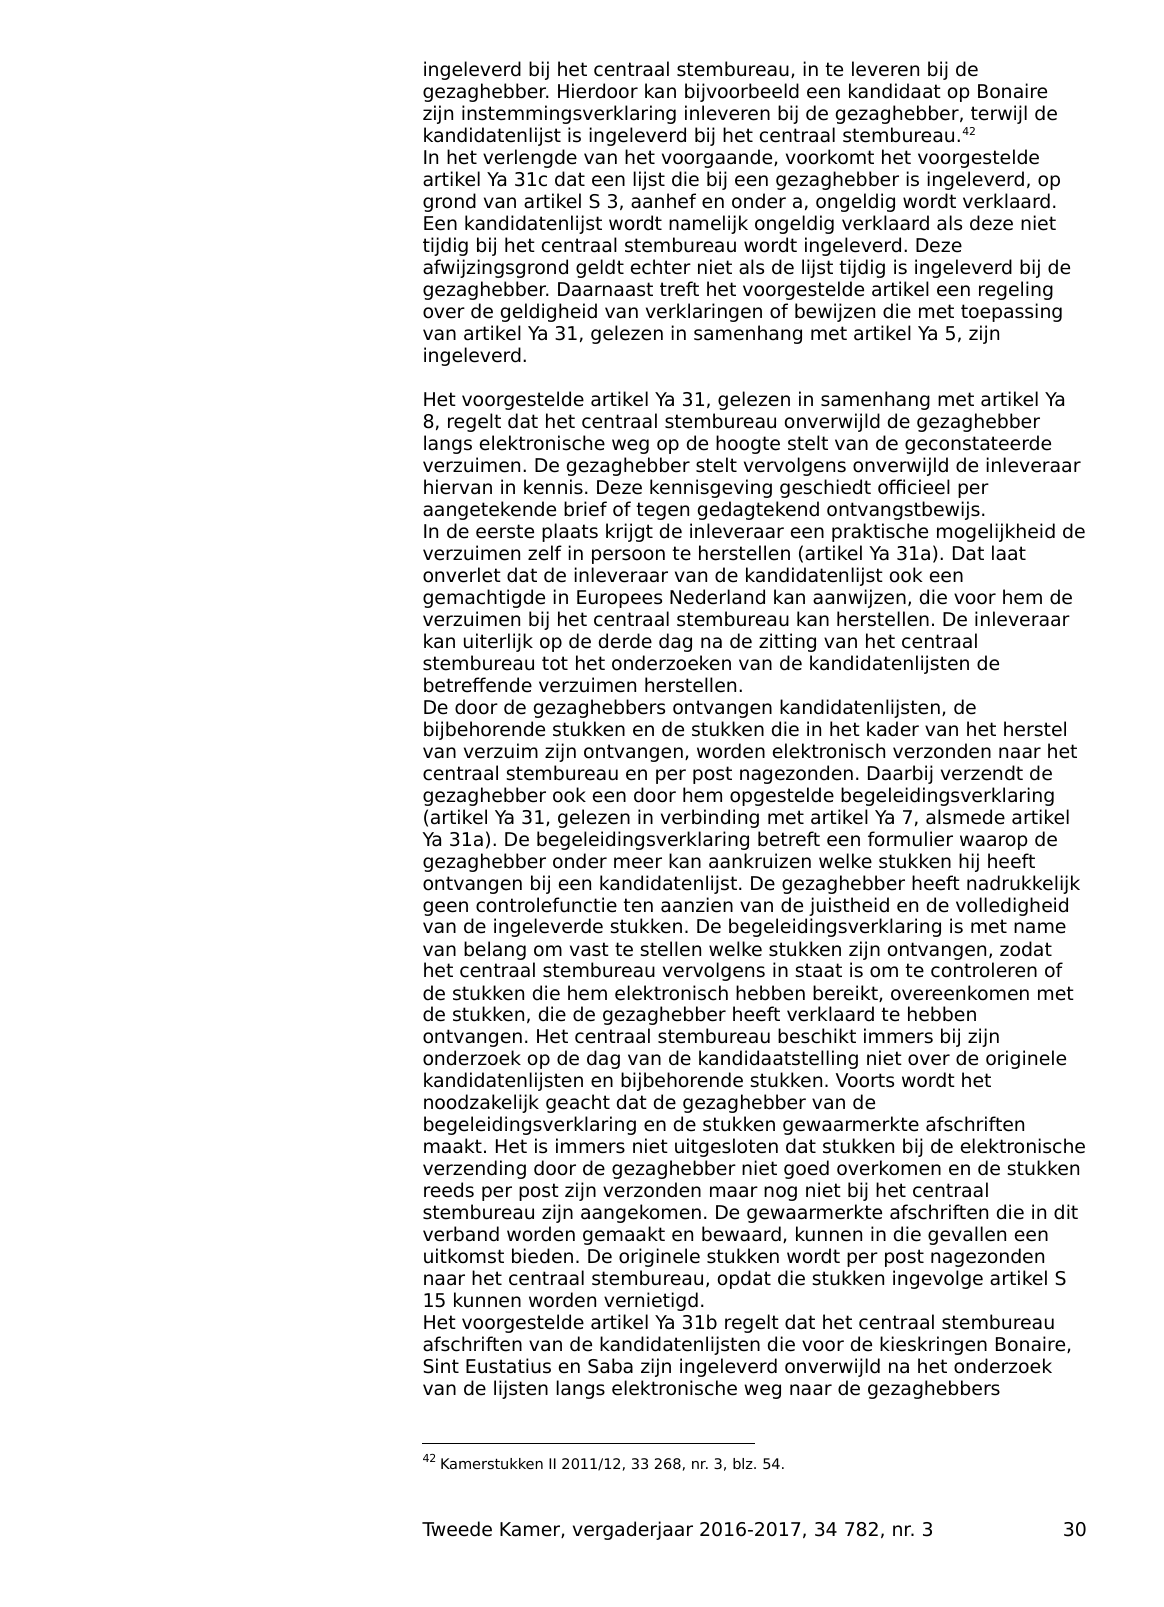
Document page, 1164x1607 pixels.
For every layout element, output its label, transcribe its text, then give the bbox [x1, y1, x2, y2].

text Het voorgestelde artikel Ya 31, gelezen in samenhang met artikel Ya 8, regelt dat het centraal stembureau onverwijld de gezaghebber langs elektronische weg op de hoogte stelt van de geconstateerde verzuimen. De gezaghebber stelt vervolgens onverwijld de inleveraar hiervan in kennis. Deze kennisgeving geschiedt officieel per aangetekende brief of tegen gedagtekend ontvangstbewijs. [422, 389, 1087, 521]
text Kamerstukken II 2011/12, 33 268, nr. 3, blz. 54. [422, 1452, 1087, 1474]
text Het voorgestelde artikel Ya 31b regelt dat het centraal stembureau afschriften van de kandidatenlijsten die voor de kieskringen Bonaire, Sint Eustatius en Saba zijn ingeleverd onverwijld na het onderzoek van de lijsten langs elektronische weg naar de gezaghebbers [422, 1312, 1087, 1400]
text In het verlengde van het voorgaande, voorkomt het voorgestelde artikel Ya 31c dat een lijst die bij een gezaghebber is ingeleverd, op grond van artikel S 3, aanhef en onder a, ongeldig wordt verklaard. Een kandidatenlijst wordt namelijk ongeldig verklaard als deze niet tijdig bij het centraal stembureau wordt ingeleverd. Deze afwijzingsgrond geldt echter niet als de lijst tijdig is ingeleverd bij de gezaghebber. Daarnaast treft het voorgestelde artikel een regeling over de geldigheid van verklaringen of bewijzen die met toepassing van artikel Ya 31, gelezen in samenhang met artikel Ya 5, zijn ingeleverd. [422, 147, 1087, 367]
text ingeleverd bij het centraal stembureau, in te leveren bij de gezaghebber. Hierdoor kan bijvoorbeeld een kandidaat op Bonaire zijn instemmingsverklaring inleveren bij de gezaghebber, terwijl de kandidatenlijst is ingeleverd bij het centraal stembureau. [422, 59, 1087, 147]
text De door de gezaghebbers ontvangen kandidatenlijsten, de bijbehorende stukken en de stukken die in het kader van het herstel van verzuim zijn ontvangen, worden elektronisch verzonden naar het centraal stembureau en per post nagezonden. Daarbij verzendt de gezaghebber ook een door hem opgestelde begeleidingsverklaring (artikel Ya 31, gelezen in verbinding met artikel Ya 7, alsmede artikel Ya 31a). De begeleidingsverklaring betreft een formulier waarop de gezaghebber onder meer kan aankruizen welke stukken hij heeft ontvangen bij een kandidatenlijst. De gezaghebber heeft nadrukkelijk geen controlefunctie ten aanzien van de juistheid en de volledigheid van de ingeleverde stukken. De begeleidingsverklaring is met name van belang om vast te stellen welke stukken zijn ontvangen, zodat het centraal stembureau vervolgens in staat is om te controleren of de stukken die hem elektronisch hebben bereikt, overeenkomen met de stukken, die de gezaghebber heeft verklaard te hebben ontvangen. Het centraal stembureau beschikt immers bij zijn onderzoek op de dag van de kandidaatstelling niet over de originele kandidatenlijsten en bijbehorende stukken. Voorts wordt het noodzakelijk geacht dat de gezaghebber van de begeleidingsverklaring en de stukken gewaarmerkte afschriften maakt. Het is immers niet uitgesloten dat stukken bij de elektronische verzending door de gezaghebber niet goed overkomen en de stukken reeds per post zijn verzonden maar nog niet bij het centraal stembureau zijn aangekomen. De gewaarmerkte afschriften die in dit verband worden gemaakt en bewaard, kunnen in die gevallen een uitkomst bieden. De originele stukken wordt per post nagezonden naar het centraal stembureau, opdat die stukken ingevolge artikel S 15 kunnen worden vernietigd. [422, 697, 1087, 1312]
text In de eerste plaats krijgt de inleveraar een praktische mogelijkheid de verzuimen zelf in persoon te herstellen (artikel Ya 31a). Dat laat onverlet dat de inleveraar van de kandidatenlijst ook een gemachtigde in Europees Nederland kan aanwijzen, die voor hem de verzuimen bij het centraal stembureau kan herstellen. De inleveraar kan uiterlijk op de derde dag na de zitting van het centraal stembureau tot het onderzoeken van de kandidatenlijsten de betreffende verzuimen herstellen. [422, 521, 1087, 697]
